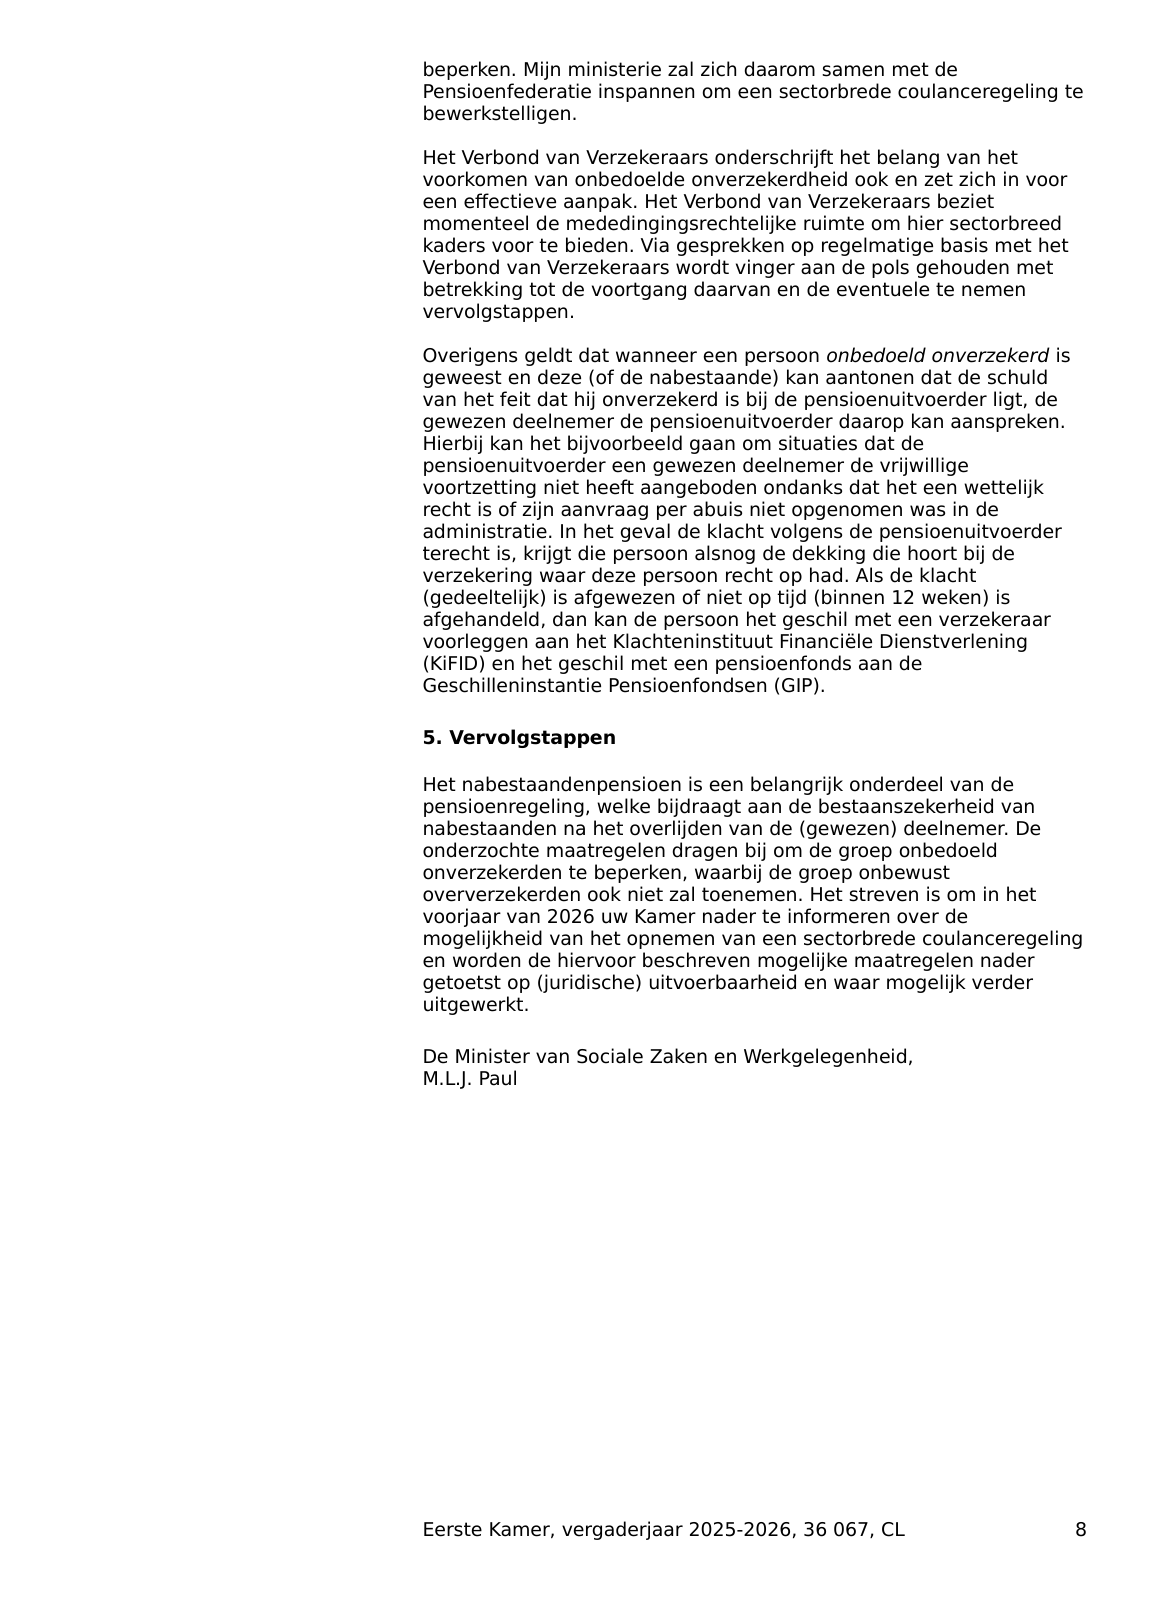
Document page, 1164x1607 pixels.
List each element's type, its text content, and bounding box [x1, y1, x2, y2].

text Overigens geldt dat wanneer een persoon onbedoeld onverzekerd is geweest en deze (of de nabestaande) kan aantonen dat de schuld van het feit dat hij onverzekerd is bij de pensioenuitvoerder ligt, de gewezen deelnemer de pensioenuitvoerder daarop kan aanspreken. Hierbij kan het bijvoorbeeld gaan om situaties dat de pensioenuitvoerder een gewezen deelnemer de vrijwillige voortzetting niet heeft aangeboden ondanks dat het een wettelijk recht is of zijn aanvraag per abuis niet opgenomen was in de administratie. In het geval de klacht volgens de pensioenuitvoerder terecht is, krijgt die persoon alsnog de dekking die hoort bij de verzekering waar deze persoon recht op had. Als de klacht (gedeeltelijk) is afgewezen of niet op tijd (binnen 12 weken) is afgehandeld, dan kan de persoon het geschil met een verzekeraar voorleggen aan het Klachteninstituut Financiële Dienstverlening (KiFID) en het geschil met een pensioenfonds aan de Geschilleninstantie Pensioenfondsen (GIP). [422, 345, 1087, 697]
subtitle 5. Vervolgstappen [422, 727, 1087, 749]
text De Minister van Sociale Zaken en Werkgelegenheid, M.L.J. Paul [422, 1046, 1087, 1089]
text beperken. Mijn ministerie zal zich daarom samen met de Pensioenfederatie inspannen om een sectorbrede coulanceregeling te bewerkstelligen. [422, 59, 1087, 125]
text Het nabestaandenpensioen is een belangrijk onderdeel van de pensioenregeling, welke bijdraagt aan de bestaanszekerheid van nabestaanden na het overlijden van de (gewezen) deelnemer. De onderzochte maatregelen dragen bij om de groep onbedoeld onverzekerden te beperken, waarbij de groep onbewust oververzekerden ook niet zal toenemen. Het streven is om in het voorjaar van 2026 uw Kamer nader te informeren over de mogelijkheid van het opnemen van een sectorbrede coulanceregeling en worden de hiervoor beschreven mogelijke maatregelen nader getoetst op (juridische) uitvoerbaarheid en waar mogelijk verder uitgewerkt. [422, 774, 1087, 1016]
text Het Verbond van Verzekeraars onderschrijft het belang van het voorkomen van onbedoelde onverzekerdheid ook en zet zich in voor een effectieve aanpak. Het Verbond van Verzekeraars beziet momenteel de mededingingsrechtelijke ruimte om hier sectorbreed kaders voor te bieden. Via gesprekken op regelmatige basis met het Verbond van Verzekeraars wordt vinger aan de pols gehouden met betrekking tot de voortgang daarvan en de eventuele te nemen vervolgstappen. [422, 147, 1087, 323]
